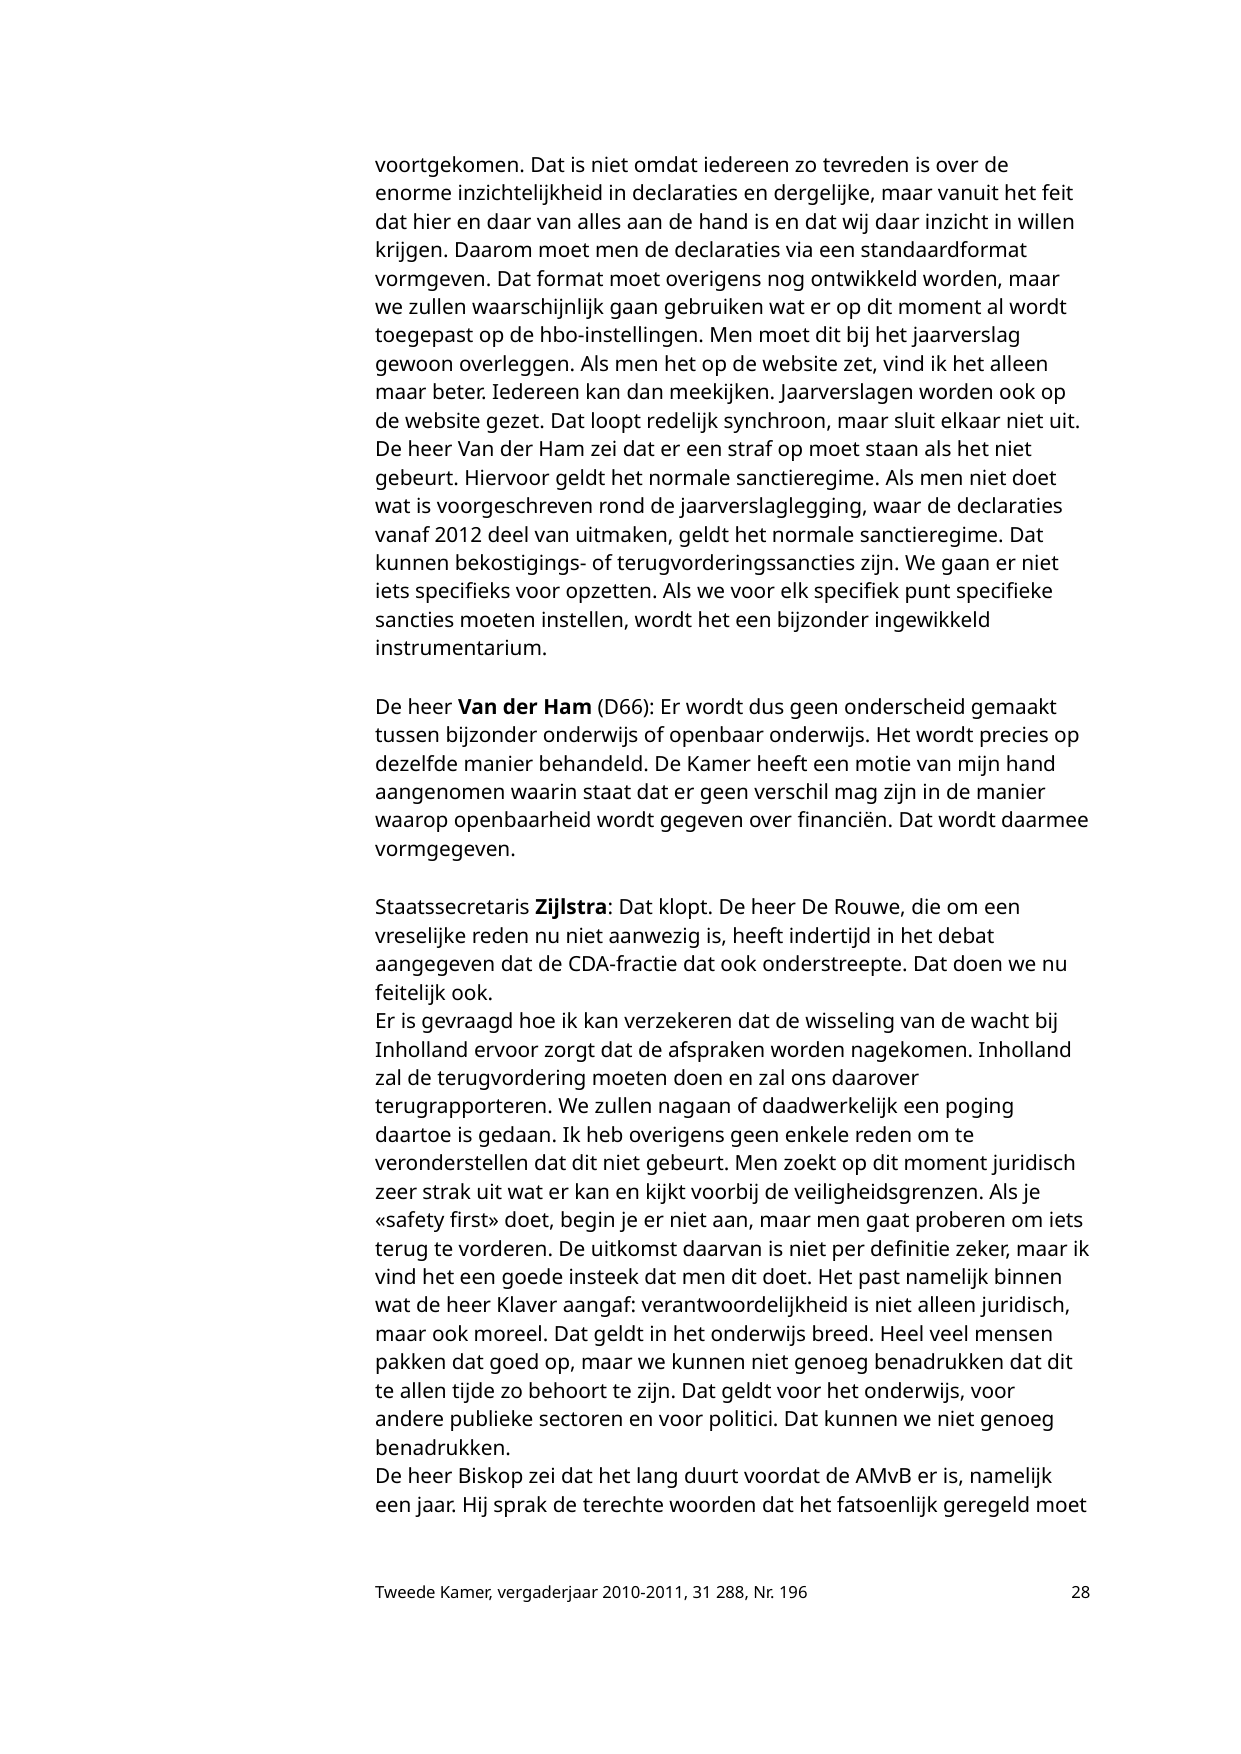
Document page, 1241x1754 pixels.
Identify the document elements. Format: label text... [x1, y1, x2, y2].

text De heer Van der Ham (D66): Er wordt dus geen onderscheid gemaakt tussen bijzonder onderwijs of openbaar onderwijs. Het wordt precies op dezelfde manier behandeld. De Kamer heeft een motie van mijn hand aangenomen waarin staat dat er geen verschil mag zijn in de manier waarop openbaarheid wordt gegeven over financiën. Dat wordt daarmee vormgegeven. [375, 692, 1090, 862]
text Staatssecretaris Zijlstra: Dat klopt. De heer De Rouwe, die om een vreselijke reden nu niet aanwezig is, heeft indertijd in het debat aangegeven dat de CDA-fractie dat ook onderstreepte. Dat doen we nu feitelijk ook. [375, 892, 1090, 1006]
text De heer Biskop zei dat het lang duurt voordat de AMvB er is, namelijk een jaar. Hij sprak de terechte woorden dat het fatsoenlijk geregeld moet [375, 1461, 1090, 1518]
text Er is gevraagd hoe ik kan verzekeren dat de wisseling van de wacht bij Inholland ervoor zorgt dat de afspraken worden nagekomen. Inholland zal de terugvordering moeten doen en zal ons daarover terugrapporteren. We zullen nagaan of daadwerkelijk een poging daartoe is gedaan. Ik heb overigens geen enkele reden om te veronderstellen dat dit niet gebeurt. Men zoekt op dit moment juridisch zeer strak uit wat er kan en kijkt voorbij de veiligheidsgrenzen. Als je «safety first» doet, begin je er niet aan, maar men gaat proberen om iets terug te vorderen. De uitkomst daarvan is niet per definitie zeker, maar ik vind het een goede insteek dat men dit doet. Het past namelijk binnen wat de heer Klaver aangaf: verantwoordelijkheid is niet alleen juridisch, maar ook moreel. Dat geldt in het onderwijs breed. Heel veel mensen pakken dat goed op, maar we kunnen niet genoeg benadrukken dat dit te allen tijde zo behoort te zijn. Dat geldt voor het onderwijs, voor andere publieke sectoren en voor politici. Dat kunnen we niet genoeg benadrukken. [375, 1006, 1090, 1461]
text voortgekomen. Dat is niet omdat iedereen zo tevreden is over de enorme inzichtelijkheid in declaraties en dergelijke, maar vanuit het feit dat hier en daar van alles aan de hand is en dat wij daar inzicht in willen krijgen. Daarom moet men de declaraties via een standaardformat vormgeven. Dat format moet overigens nog ontwikkeld worden, maar we zullen waarschijnlijk gaan gebruiken wat er op dit moment al wordt toegepast op de hbo-instellingen. Men moet dit bij het jaarverslag gewoon overleggen. Als men het op de website zet, vind ik het alleen maar beter. Iedereen kan dan meekijken. Jaarverslagen worden ook op de website gezet. Dat loopt redelijk synchroon, maar sluit elkaar niet uit. De heer Van der Ham zei dat er een straf op moet staan als het niet gebeurt. Hiervoor geldt het normale sanctieregime. Als men niet doet wat is voorgeschreven rond de jaarverslaglegging, waar de declaraties vanaf 2012 deel van uitmaken, geldt het normale sanctieregime. Dat kunnen bekostigings- of terugvorderingssancties zijn. We gaan er niet iets specifieks voor opzetten. Als we voor elk specifiek punt specifieke sancties moeten instellen, wordt het een bijzonder ingewikkeld instrumentarium. [375, 150, 1090, 662]
